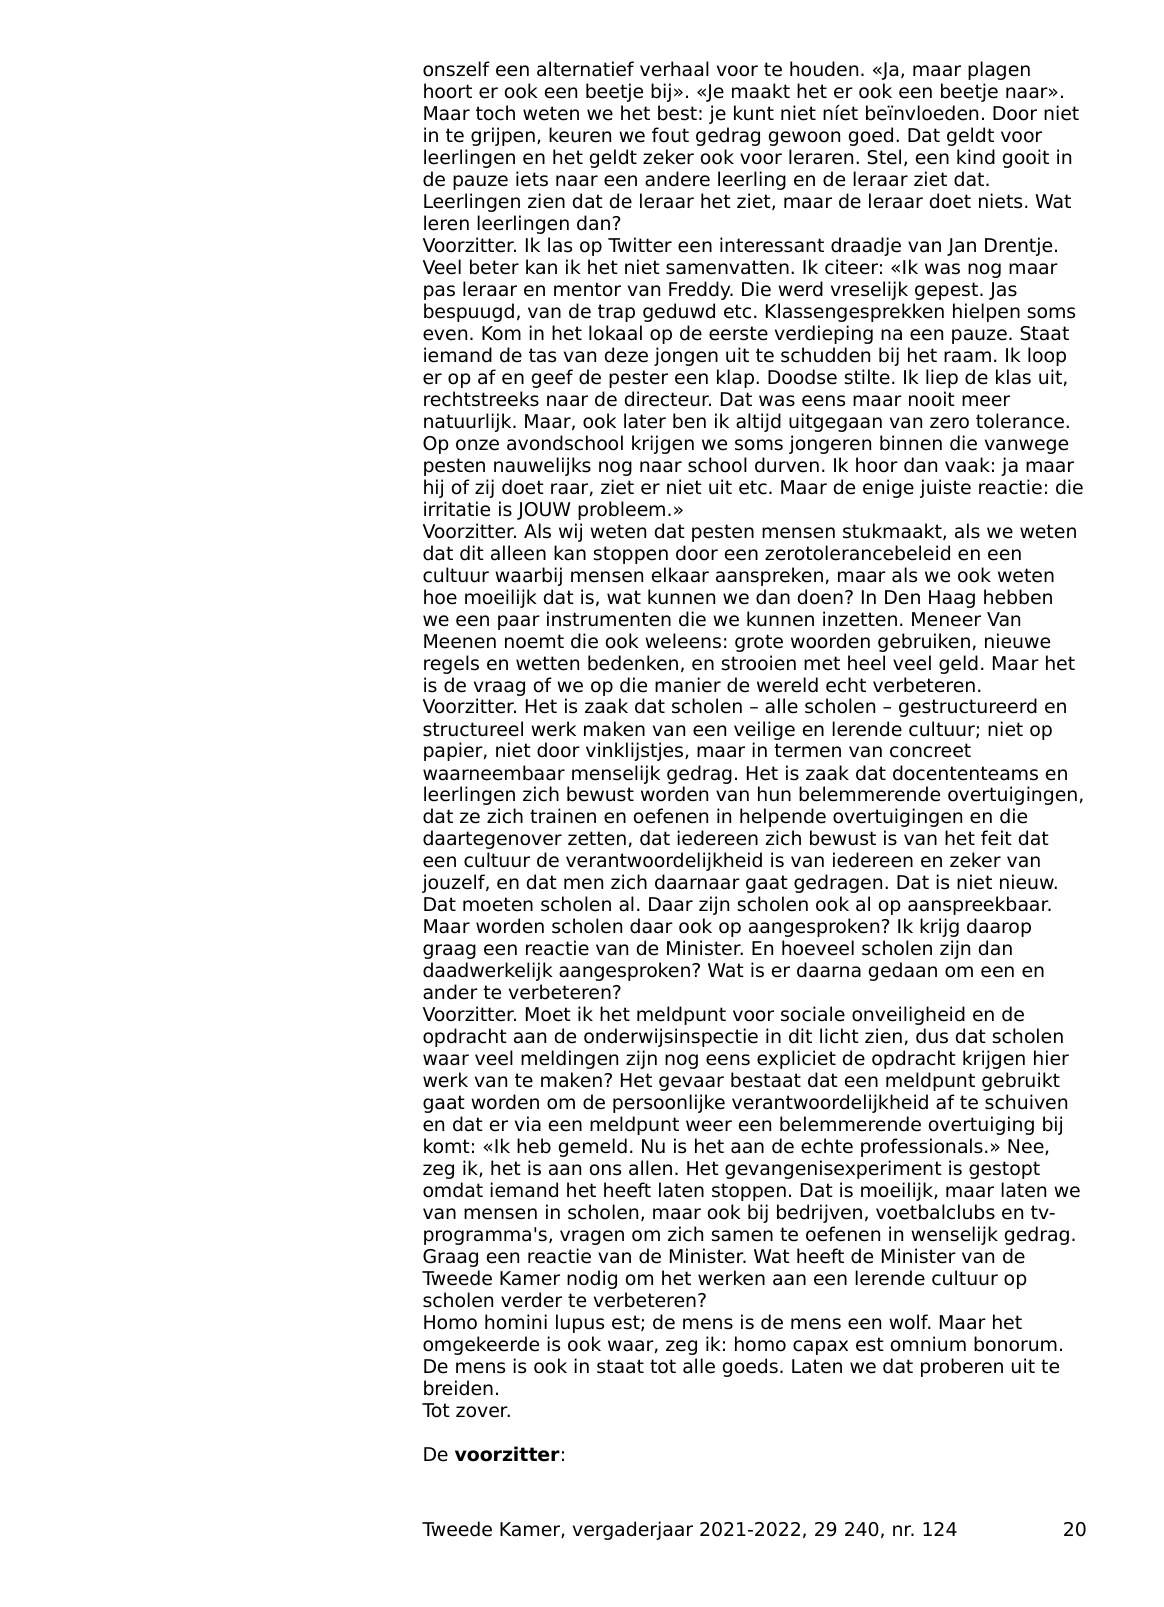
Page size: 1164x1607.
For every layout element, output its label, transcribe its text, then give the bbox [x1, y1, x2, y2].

text Voorzitter. Als wij weten dat pesten mensen stukmaakt, als we weten dat dit alleen kan stoppen door een zerotolerancebeleid en een cultuur waarbij mensen elkaar aanspreken, maar als we ook weten hoe moeilijk dat is, wat kunnen we dan doen? In Den Haag hebben we een paar instrumenten die we kunnen inzetten. Meneer Van Meenen noemt die ook weleens: grote woorden gebruiken, nieuwe regels en wetten bedenken, en strooien met heel veel geld. Maar het is de vraag of we op die manier de wereld echt verbeteren. [422, 521, 1087, 696]
text De voorzitter: [422, 1444, 1087, 1466]
text Homo homini lupus est; de mens is de mens een wolf. Maar het omgekeerde is ook waar, zeg ik: homo capax est omnium bonorum. De mens is ook in staat tot alle goeds. Laten we dat proberen uit te breiden. [422, 1312, 1087, 1400]
text Voorzitter. Moet ik het meldpunt voor sociale onveiligheid en de opdracht aan de onderwijsinspectie in dit licht zien, dus dat scholen waar veel meldingen zijn nog eens expliciet de opdracht krijgen hier werk van te maken? Het gevaar bestaat dat een meldpunt gebruikt gaat worden om de persoonlijke verantwoordelijkheid af te schuiven en dat er via een meldpunt weer een belemmerende overtuiging bij komt: «Ik heb gemeld. Nu is het aan de echte professionals.» Nee, zeg ik, het is aan ons allen. Het gevangenisexperiment is gestopt omdat iemand het heeft laten stoppen. Dat is moeilijk, maar laten we van mensen in scholen, maar ook bij bedrijven, voetbalclubs en tv-programma's, vragen om zich samen te oefenen in wenselijk gedrag. Graag een reactie van de Minister. Wat heeft de Minister van de Tweede Kamer nodig om het werken aan een lerende cultuur op scholen verder te verbeteren? [422, 1004, 1087, 1312]
text Voorzitter. Het is zaak dat scholen – alle scholen – gestructureerd en structureel werk maken van een veilige en lerende cultuur; niet op papier, niet door vinklijstjes, maar in termen van concreet waarneembaar menselijk gedrag. Het is zaak dat docententeams en leerlingen zich bewust worden van hun belemmerende overtuigingen, dat ze zich trainen en oefenen in helpende overtuigingen en die daartegenover zetten, dat iedereen zich bewust is van het feit dat een cultuur de verantwoordelijkheid is van iedereen en zeker van jouzelf, en dat men zich daarnaar gaat gedragen. Dat is niet nieuw. Dat moeten scholen al. Daar zijn scholen ook al op aanspreekbaar. Maar worden scholen daar ook op aangesproken? Ik krijg daarop graag een reactie van de Minister. En hoeveel scholen zijn dan daadwerkelijk aangesproken? Wat is er daarna gedaan om een en ander te verbeteren? [422, 696, 1087, 1004]
text Voorzitter. Ik las op Twitter een interessant draadje van Jan Drentje. Veel beter kan ik het niet samenvatten. Ik citeer: «Ik was nog maar pas leraar en mentor van Freddy. Die werd vreselijk gepest. Jas bespuugd, van de trap geduwd etc. Klassengesprekken hielpen soms even. Kom in het lokaal op de eerste verdieping na een pauze. Staat iemand de tas van deze jongen uit te schudden bij het raam. Ik loop er op af en geef de pester een klap. Doodse stilte. Ik liep de klas uit, rechtstreeks naar de directeur. Dat was eens maar nooit meer natuurlijk. Maar, ook later ben ik altijd uitgegaan van zero tolerance. Op onze avondschool krijgen we soms jongeren binnen die vanwege pesten nauwelijks nog naar school durven. Ik hoor dan vaak: ja maar hij of zij doet raar, ziet er niet uit etc. Maar de enige juiste reactie: die irritatie is JOUW probleem.» [422, 235, 1087, 521]
text Tot zover. [422, 1400, 1087, 1422]
text onszelf een alternatief verhaal voor te houden. «Ja, maar plagen hoort er ook een beetje bij». «Je maakt het er ook een beetje naar». Maar toch weten we het best: je kunt niet níet beïnvloeden. Door niet in te grijpen, keuren we fout gedrag gewoon goed. Dat geldt voor leerlingen en het geldt zeker ook voor leraren. Stel, een kind gooit in de pauze iets naar een andere leerling en de leraar ziet dat. Leerlingen zien dat de leraar het ziet, maar de leraar doet niets. Wat leren leerlingen dan? [422, 59, 1087, 235]
